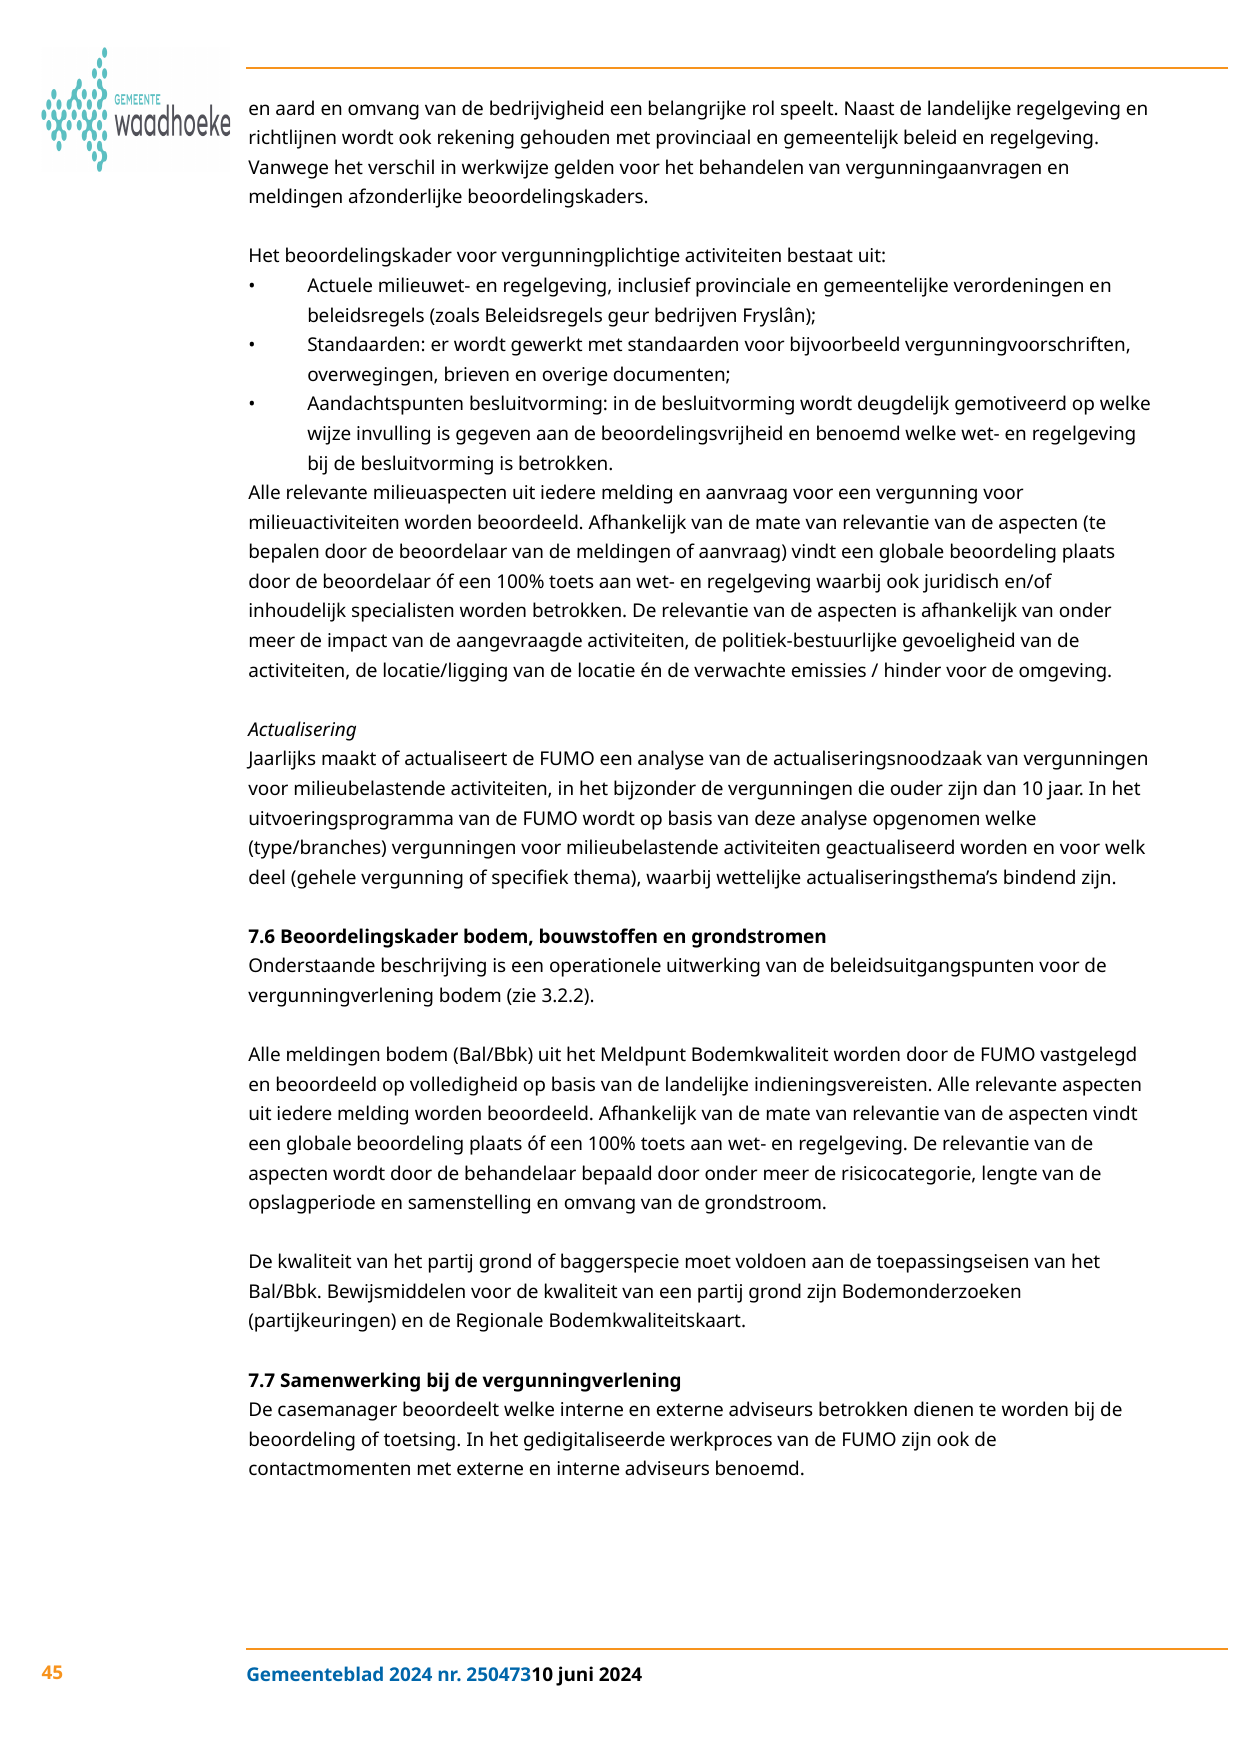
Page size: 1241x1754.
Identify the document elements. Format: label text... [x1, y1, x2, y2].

text Actualisering [248, 716, 1152, 742]
text Alle relevante milieuaspecten uit iedere melding en aanvraag voor een vergunning voor milieuactiviteiten worden beoordeeld. Afhankelijk van de mate van relevantie van de aspecten (te bepalen door de beoordelaar van de meldingen of aanvraag) vindt een globale beoordeling plaats door de beoordelaar óf een 100% toets aan wet- en regelgeving waarbij ook juridisch en/of inhoudelijk specialisten worden betrokken. De relevantie van de aspecten is afhankelijk van onder meer de impact van de aangevraagde activiteiten, de politiek-bestuurlijke gevoeligheid van de activiteiten, de locatie/ligging van de locatie én de verwachte emissies / hinder voor de omgeving. [248, 479, 1152, 683]
text 7.6 Beoordelingskader bodem, bouwstoffen en grondstromen [248, 923, 1152, 949]
text Het beoordelingskader voor vergunningplichtige activiteiten bestaat uit: [248, 243, 1152, 268]
text Onderstaande beschrijving is een operationele uitwerking van de beleidsuitgangspunten voor de vergunningverlening bodem (zie 3.2.2). [248, 953, 1152, 1008]
list Standaarden: er wordt gewerkt met standaarden voor bijvoorbeeld vergunningvoorschriften, overwegingen, brieven en overige documenten; [248, 331, 1152, 387]
text Jaarlijks maakt of actualiseert de FUMO een analyse van de actualiseringsnoodzaak van vergunningen voor milieubelastende activiteiten, in het bijzonder de vergunningen die ouder zijn dan 10 jaar. In het uitvoeringsprogramma van de FUMO wordt op basis van deze analyse opgenomen welke (type/branches) vergunningen voor milieubelastende activiteiten geactualiseerd worden en voor welk deel (gehele vergunning of specifiek thema), waarbij wettelijke actualiseringsthema’s bindend zijn. [248, 746, 1152, 890]
text 7.7 Samenwerking bij de vergunningverlening [248, 1367, 1152, 1393]
text De kwaliteit van het partij grond of baggerspecie moet voldoen aan de toepassingseisen van het Bal/Bbk. Bewijsmiddelen voor de kwaliteit van een partij grond zijn Bodemonderzoeken (partijkeuringen) en de Regionale Bodemkwaliteitskaart. [248, 1248, 1152, 1333]
text en aard en omvang van de bedrijvigheid een belangrijke rol speelt. Naast de landelijke regelgeving en richtlijnen wordt ook rekening gehouden met provinciaal en gemeentelijk beleid en regelgeving. Vanwege het verschil in werkwijze gelden voor het behandelen van vergunningaanvragen en meldingen afzonderlijke beoordelingskaders. [248, 95, 1152, 209]
text Alle meldingen bodem (Bal/Bbk) uit het Meldpunt Bodemkwaliteit worden door de FUMO vastgelegd en beoordeeld op volledigheid op basis van de landelijke indieningsvereisten. Alle relevante aspecten uit iedere melding worden beoordeeld. Afhankelijk van de mate van relevantie van de aspecten vindt een globale beoordeling plaats óf een 100% toets aan wet- en regelgeving. De relevantie van de aspecten wordt door de behandelaar bepaald door onder meer de risicocategorie, lengte van de opslagperiode en samenstelling en omvang van de grondstroom. [248, 1041, 1152, 1215]
text De casemanager beoordeelt welke interne en externe adviseurs betrokken dienen te worden bij de beoordeling of toetsing. In het gedigitaliseerde werkproces van de FUMO zijn ook de contactmomenten met externe en interne adviseurs benoemd. [248, 1396, 1152, 1481]
list Aandachtspunten besluitvorming: in de besluitvorming wordt deugdelijk gemotiveerd op welke wijze invulling is gegeven aan de beoordelingsvrijheid en benoemd welke wet- en regelgeving bij de besluitvorming is betrokken. [248, 391, 1152, 476]
picture [41, 47, 231, 172]
list Actuele milieuwet- en regelgeving, inclusief provinciale en gemeentelijke verordeningen en beleidsregels (zoals Beleidsregels geur bedrijven Fryslân); [248, 272, 1152, 328]
